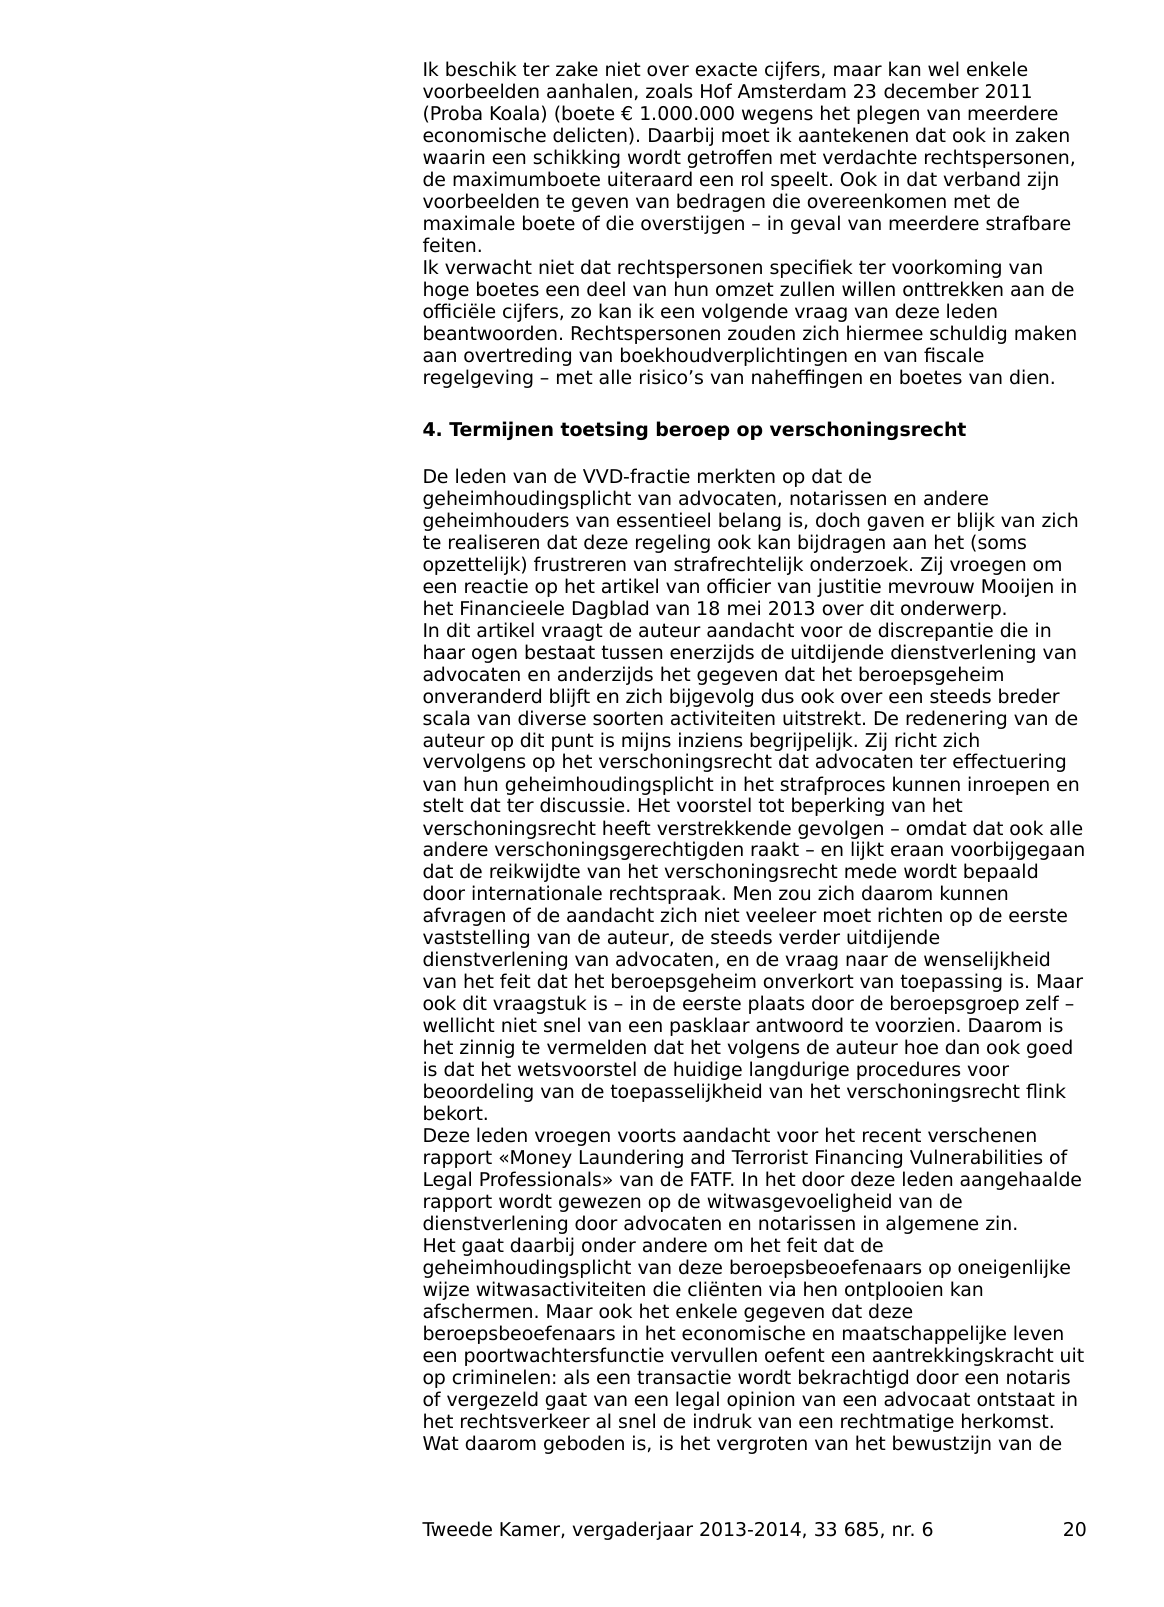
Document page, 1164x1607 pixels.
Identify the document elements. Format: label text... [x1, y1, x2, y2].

text In dit artikel vraagt de auteur aandacht voor de discrepantie die in haar ogen bestaat tussen enerzijds de uitdijende dienstverlening van advocaten en anderzijds het gegeven dat het beroepsgeheim onveranderd blijft en zich bijgevolg dus ook over een steeds breder scala van diverse soorten activiteiten uitstrekt. De redenering van de auteur op dit punt is mijns inziens begrijpelijk. Zij richt zich vervolgens op het verschoningsrecht dat advocaten ter effectuering van hun geheimhoudingsplicht in het strafproces kunnen inroepen en stelt dat ter discussie. Het voorstel tot beperking van het verschoningsrecht heeft verstrekkende gevolgen – omdat dat ook alle andere verschoningsgerechtigden raakt – en lijkt eraan voorbijgegaan dat de reikwijdte van het verschoningsrecht mede wordt bepaald door internationale rechtspraak. Men zou zich daarom kunnen afvragen of de aandacht zich niet veeleer moet richten op de eerste vaststelling van de auteur, de steeds verder uitdijende dienstverlening van advocaten, en de vraag naar de wenselijkheid van het feit dat het beroepsgeheim onverkort van toepassing is. Maar ook dit vraagstuk is – in de eerste plaats door de beroepsgroep zelf – wellicht niet snel van een pasklaar antwoord te voorzien. Daarom is het zinnig te vermelden dat het volgens de auteur hoe dan ook goed is dat het wetsvoorstel de huidige langdurige procedures voor beoordeling van de toepasselijkheid van het verschoningsrecht flink bekort. [422, 619, 1087, 1125]
subtitle 4. Termijnen toetsing beroep op verschoningsrecht [422, 419, 1087, 441]
text Ik beschik ter zake niet over exacte cijfers, maar kan wel enkele voorbeelden aanhalen, zoals Hof Amsterdam 23 december 2011 (Proba Koala) (boete € 1.000.000 wegens het plegen van meerdere economische delicten). Daarbij moet ik aantekenen dat ook in zaken waarin een schikking wordt getroffen met verdachte rechtspersonen, de maximumboete uiteraard een rol speelt. Ook in dat verband zijn voorbeelden te geven van bedragen die overeenkomen met de maximale boete of die overstijgen – in geval van meerdere strafbare feiten. [422, 59, 1087, 257]
text Deze leden vroegen voorts aandacht voor het recent verschenen rapport «Money Laundering and Terrorist Financing Vulnerabilities of Legal Professionals» van de FATF. In het door deze leden aangehaalde rapport wordt gewezen op de witwasgevoeligheid van de dienstverlening door advocaten en notarissen in algemene zin. [422, 1125, 1087, 1235]
text De leden van de VVD-fractie merkten op dat de geheimhoudingsplicht van advocaten, notarissen en andere geheimhouders van essentieel belang is, doch gaven er blijk van zich te realiseren dat deze regeling ook kan bijdragen aan het (soms opzettelijk) frustreren van strafrechtelijk onderzoek. Zij vroegen om een reactie op het artikel van officier van justitie mevrouw Mooijen in het Financieele Dagblad van 18 mei 2013 over dit onderwerp. [422, 466, 1087, 619]
text Ik verwacht niet dat rechtspersonen specifiek ter voorkoming van hoge boetes een deel van hun omzet zullen willen onttrekken aan de officiële cijfers, zo kan ik een volgende vraag van deze leden beantwoorden. Rechtspersonen zouden zich hiermee schuldig maken aan overtreding van boekhoudverplichtingen en van fiscale regelgeving – met alle risico’s van naheffingen en boetes van dien. [422, 257, 1087, 389]
text Het gaat daarbij onder andere om het feit dat de geheimhoudingsplicht van deze beroepsbeoefenaars op oneigenlijke wijze witwasactiviteiten die cliënten via hen ontplooien kan afschermen. Maar ook het enkele gegeven dat deze beroepsbeoefenaars in het economische en maatschappelijke leven een poortwachtersfunctie vervullen oefent een aantrekkingskracht uit op criminelen: als een transactie wordt bekrachtigd door een notaris of vergezeld gaat van een legal opinion van een advocaat ontstaat in het rechtsverkeer al snel de indruk van een rechtmatige herkomst. Wat daarom geboden is, is het vergroten van het bewustzijn van de [422, 1235, 1087, 1455]
